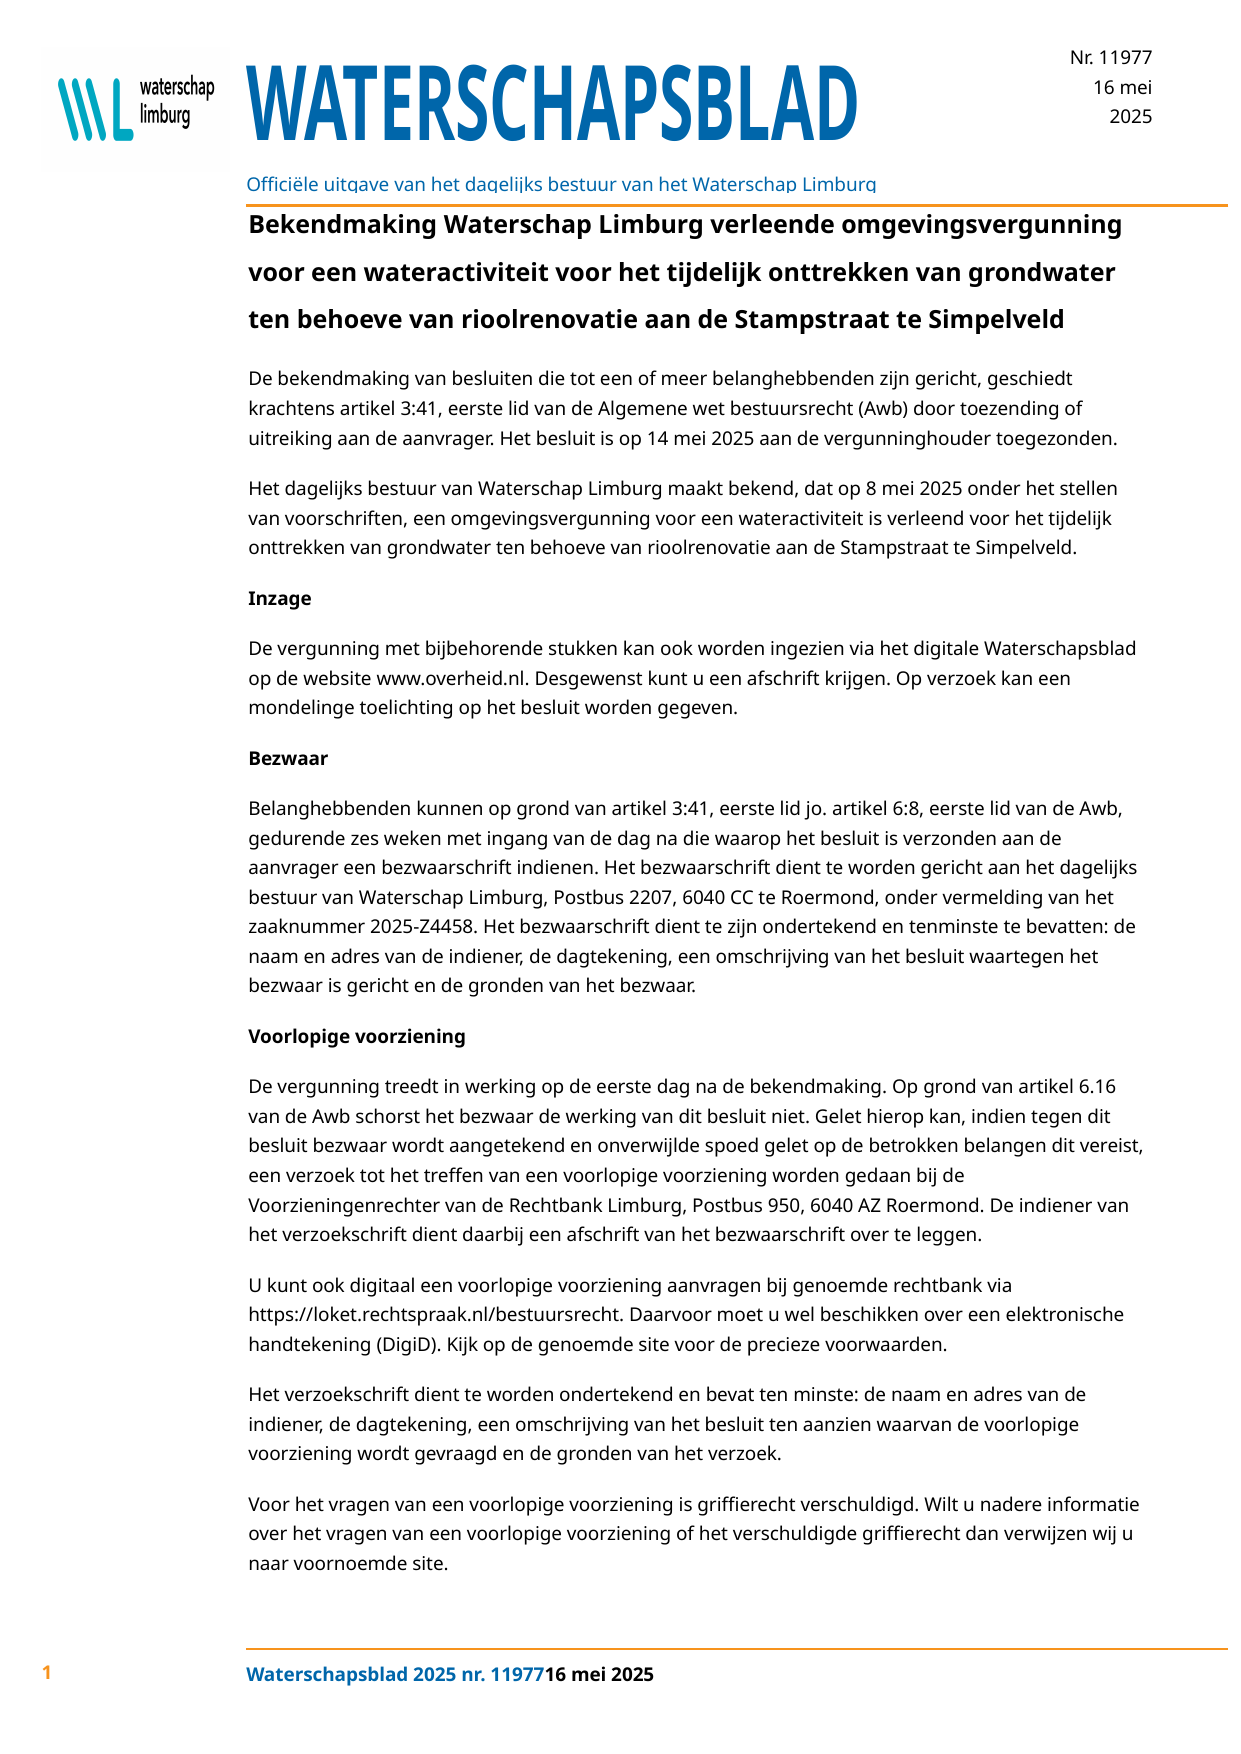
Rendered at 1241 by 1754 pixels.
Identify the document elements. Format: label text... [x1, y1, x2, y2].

picture [41, 47, 231, 172]
text De bekendmaking van besluiten die tot een of meer belanghebbenden zijn gericht, geschiedt krachtens artikel 3:41, eerste lid van de Algemene wet bestuursrecht (Awb) door toezending of uitreiking aan de aanvrager. Het besluit is op 14 mei 2025 aan de vergunninghouder toegezonden. [248, 366, 1152, 450]
text Het verzoekschrift dient te worden ondertekend en bevat ten minste: de naam en adres van de indiener, de dagtekening, een omschrijving van het besluit ten aanzien waarvan de voorlopige voorziening wordt gevraagd en de gronden van het verzoek. [248, 1381, 1152, 1466]
text Bekendmaking Waterschap Limburg verleende omgevingsvergunning voor een wateractiviteit voor het tijdelijk onttrekken van grondwater ten behoeve van rioolrenovatie aan de Stampstraat te Simpelveld [248, 207, 1152, 336]
text U kunt ook digitaal een voorlopige voorziening aanvragen bij genoemde rechtbank via https://loket.rechtspraak.nl/bestuursrecht. Daarvoor moet u wel beschikken over een elektronische handtekening (DigiD). Kijk op de genoemde site voor de precieze voorwaarden. [248, 1272, 1152, 1357]
text Inzage [248, 585, 1152, 610]
text Bezwaar [248, 745, 1152, 770]
text Het dagelijks bestuur van Waterschap Limburg maakt bekend, dat op 8 mei 2025 onder het stellen van voorschriften, een omgevingsvergunning voor een wateractiviteit is verleend voor het tijdelijk onttrekken van grondwater ten behoeve van rioolrenovatie aan de Stampstraat te Simpelveld. [248, 475, 1152, 560]
text De vergunning met bijbehorende stukken kan ook worden ingezien via het digitale Waterschapsblad op de website www.overheid.nl. Desgewenst kunt u een afschrift krijgen. Op verzoek kan een mondelinge toelichting op het besluit worden gegeven. [248, 635, 1152, 720]
text De vergunning treedt in werking op de eerste dag na de bekendmaking. Op grond van artikel 6.16 van de Awb schorst het bezwaar de werking van dit besluit niet. Gelet hierop kan, indien tegen dit besluit bezwaar wordt aangetekend en onverwijlde spoed gelet op de betrokken belangen dit vereist, een verzoek tot het treffen van een voorlopige voorziening worden gedaan bij de Voorzieningenrechter van de Rechtbank Limburg, Postbus 950, 6040 AZ Roermond. De indiener van het verzoekschrift dient daarbij een afschrift van het bezwaarschrift over te leggen. [248, 1073, 1152, 1247]
text Voorlopige voorziening [248, 1023, 1152, 1049]
text Belanghebbenden kunnen op grond van artikel 3:41, eerste lid jo. artikel 6:8, eerste lid van de Awb, gedurende zes weken met ingang van de dag na die waarop het besluit is verzonden aan de aanvrager een bezwaarschrift indienen. Het bezwaarschrift dient te worden gericht aan het dagelijks bestuur van Waterschap Limburg, Postbus 2207, 6040 CC te Roermond, onder vermelding van het zaaknummer 2025-Z4458. Het bezwaarschrift dient te zijn ondertekend en tenminste te bevatten: de naam en adres van de indiener, de dagtekening, een omschrijving van het besluit waartegen het bezwaar is gericht en de gronden van het bezwaar. [248, 795, 1152, 998]
text Voor het vragen van een voorlopige voorziening is griffierecht verschuldigd. Wilt u nadere informatie over het vragen van een voorlopige voorziening of het verschuldigde griffierecht dan verwijzen wij u naar voornoemde site. [248, 1491, 1152, 1576]
